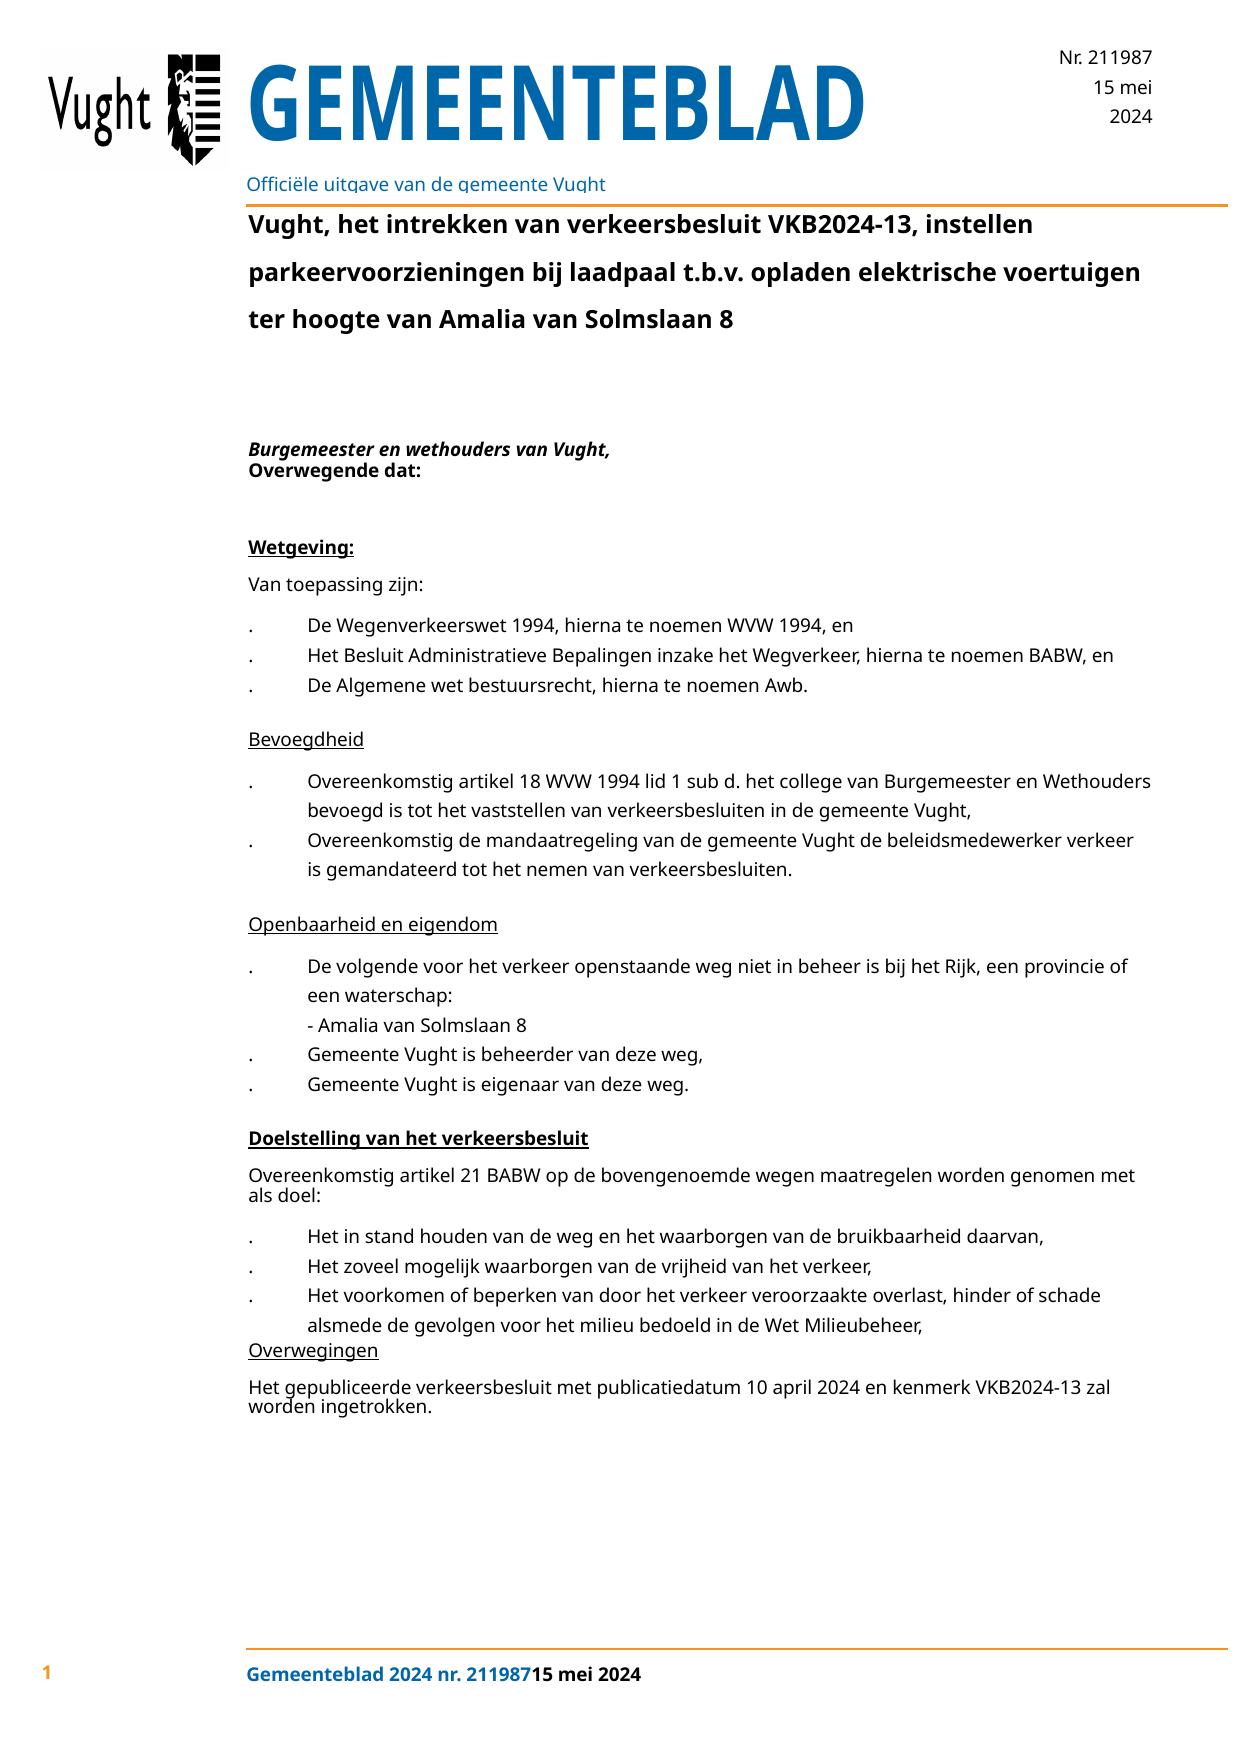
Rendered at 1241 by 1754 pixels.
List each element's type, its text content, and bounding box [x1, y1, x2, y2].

text Van toepassing zijn: [248, 576, 1152, 595]
list Gemeente Vught is beheerder van deze weg, [248, 1042, 1152, 1067]
list Het in stand houden van de weg en het waarborgen van de bruikbaarheid daarvan, [248, 1223, 1152, 1249]
list Het Besluit Administratieve Bepalingen inzake het Wegverkeer, hierna te noemen BABW, en [248, 642, 1152, 668]
list Het zoveel mogelijk waarborgen van de vrijheid van het verkeer, [248, 1253, 1152, 1279]
text Burgemeester en wethouders van Vught, [248, 437, 1152, 462]
list De Algemene wet bestuursrecht, hierna te noemen Awb. [248, 672, 1152, 697]
list Het voorkomen of beperken van door het verkeer veroorzaakte overlast, hinder of schade alsmede de gevolgen voor het milieu bedoeld in de Wet Milieubeheer, [248, 1283, 1152, 1338]
list - Amalia van Solmslaan 8 [248, 1012, 1152, 1038]
list Gemeente Vught is eigenaar van deze weg. [248, 1071, 1152, 1097]
list De Wegenverkeerswet 1994, hierna te noemen WVW 1994, en [248, 613, 1152, 638]
text Overwegende dat: [248, 462, 1152, 482]
text Doelstelling van het verkeersbesluit [248, 1130, 1152, 1149]
picture [41, 47, 231, 172]
list Overeenkomstig de mandaatregeling van de gemeente Vught de beleidsmedewerker verkeer is gemandateerd tot het nemen van verkeersbesluiten. [248, 827, 1152, 882]
text Openbaarheid en eigendom [248, 916, 1152, 935]
text Overeenkomstig artikel 21 BABW op de bovengenoemde wegen maatregelen worden genomen met als doel: [248, 1167, 1152, 1206]
text Overwegingen [248, 1342, 1152, 1361]
text Vught, het intrekken van verkeersbesluit VKB2024-13, instellen parkeervoorzieningen bij laadpaal t.b.v. opladen elektrische voertuigen ter hoogte van Amalia van Solmslaan 8 [248, 207, 1152, 336]
text Wetgeving: [248, 539, 1152, 558]
list De volgende voor het verkeer open­staande weg niet in be­heer is bij het Rijk, een provin­cie of een water­schap: [248, 953, 1152, 1008]
text Het gepubliceerde verkeersbesluit met publicatiedatum 10 april 2024 en kenmerk VKB2024-13 zal worden ingetrokken. [248, 1379, 1152, 1417]
list Overeenkomstig artikel 18 WVW 1994 lid 1 sub d. het college van Burgemeester en Wethouders bevoegd is tot het vaststel­len van ver­keersbe­sluiten in de gemeente Vught, [248, 768, 1152, 823]
text Bevoegdheid [248, 731, 1152, 750]
